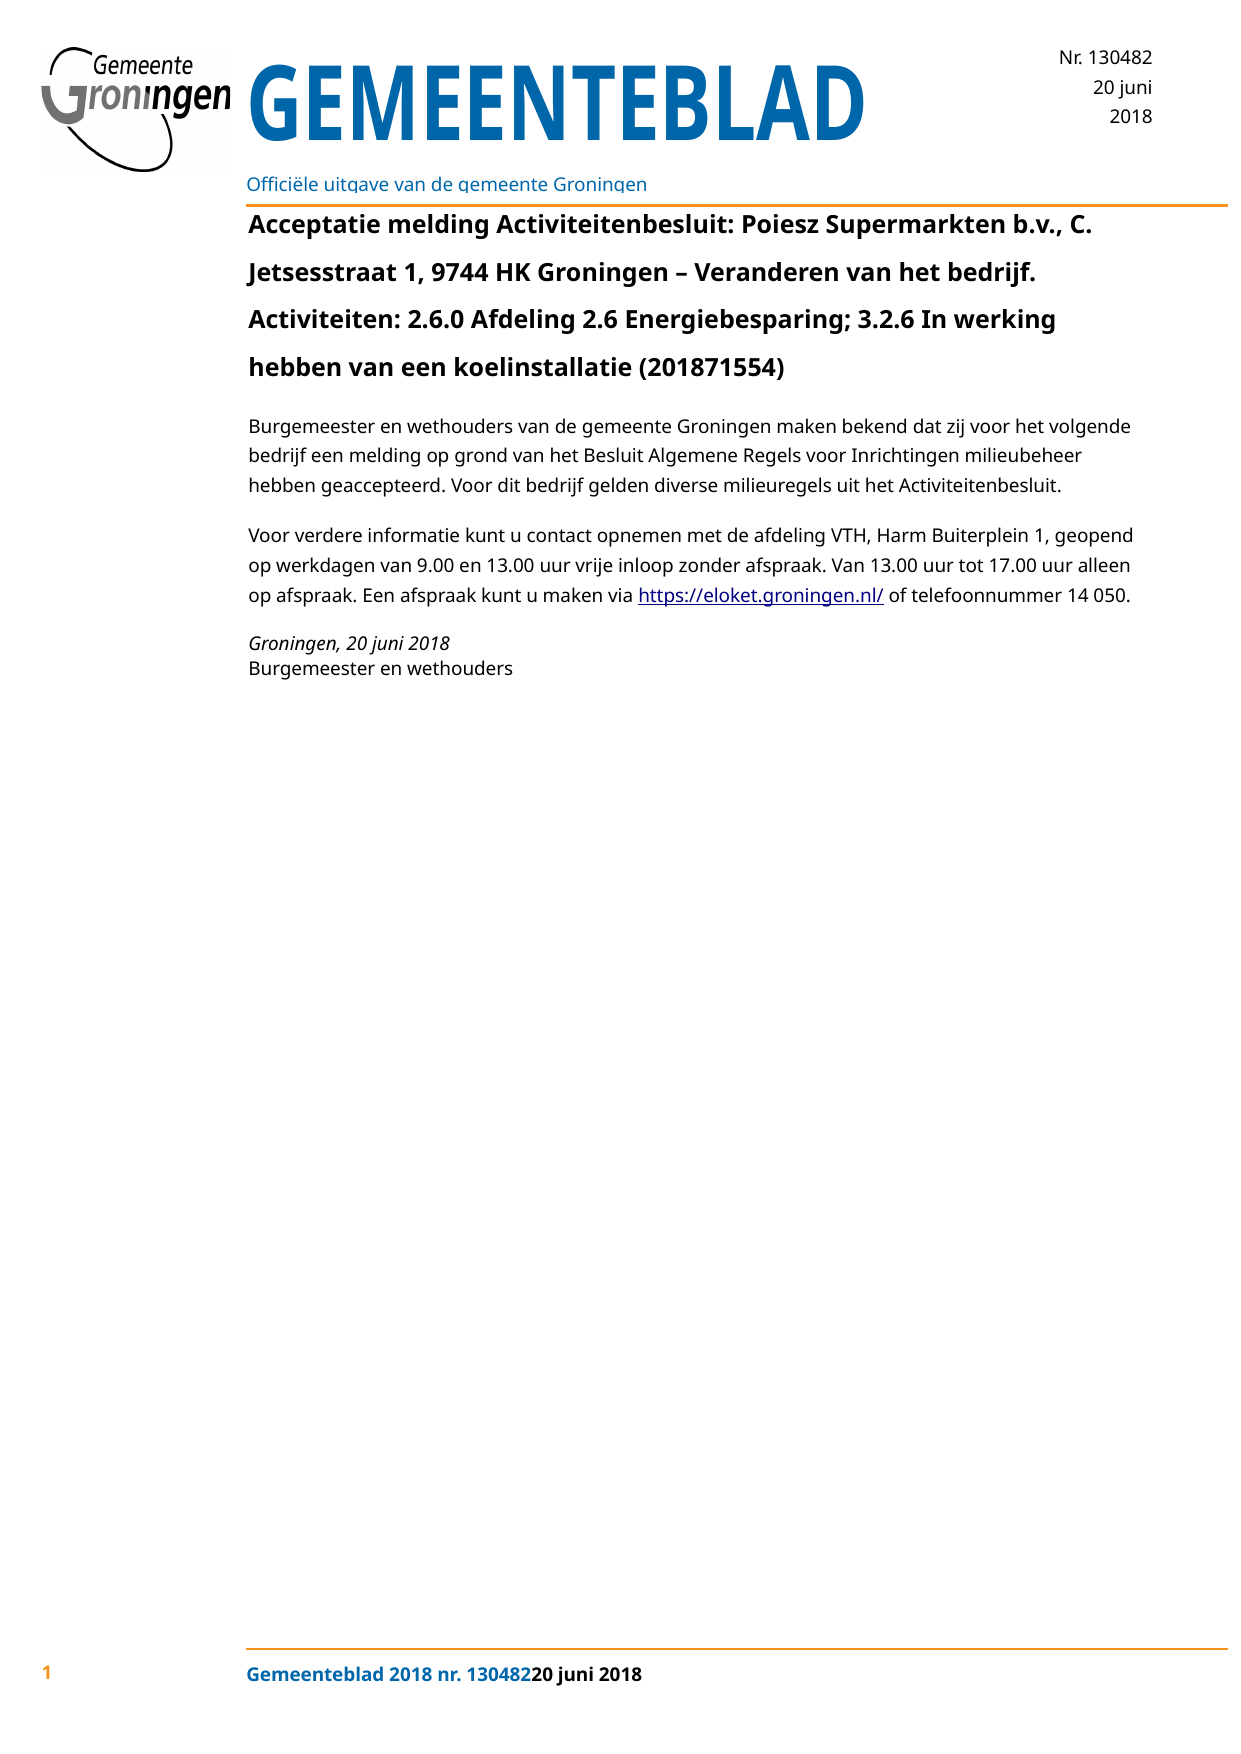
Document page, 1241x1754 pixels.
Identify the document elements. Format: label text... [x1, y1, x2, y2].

text Groningen, 20 juni 2018 [248, 630, 1152, 655]
text Burgemeester en wethouders van de gemeente Groningen maken bekend dat zij voor het volgende bedrijf een melding op grond van het Besluit Algemene Regels voor Inrichtingen milieubeheer hebben geaccepteerd. Voor dit bedrijf gelden diverse milieuregels uit het Activiteitenbesluit. [248, 413, 1152, 498]
picture [41, 47, 231, 172]
text Voor verdere informatie kunt u contact opnemen met de afdeling VTH, Harm Buiterplein 1, geopend op werkdagen van 9.00 en 13.00 uur vrije inloop zonder afspraak. Van 13.00 uur tot 17.00 uur alleen op afspraak. Een afspraak kunt u maken via https://eloket.groningen.nl/ of telefoonnummer 14 050. [248, 523, 1152, 608]
text Burgemeester en wethouders [248, 655, 1152, 681]
text Acceptatie melding Activiteitenbesluit: Poiesz Supermarkten b.v., C. Jetsesstraat 1, 9744 HK Groningen – Veranderen van het bedrijf. Activiteiten: 2.6.0 Afdeling 2.6 Energiebesparing; 3.2.6 In werking hebben van een koelinstallatie (201871554) [248, 207, 1152, 384]
